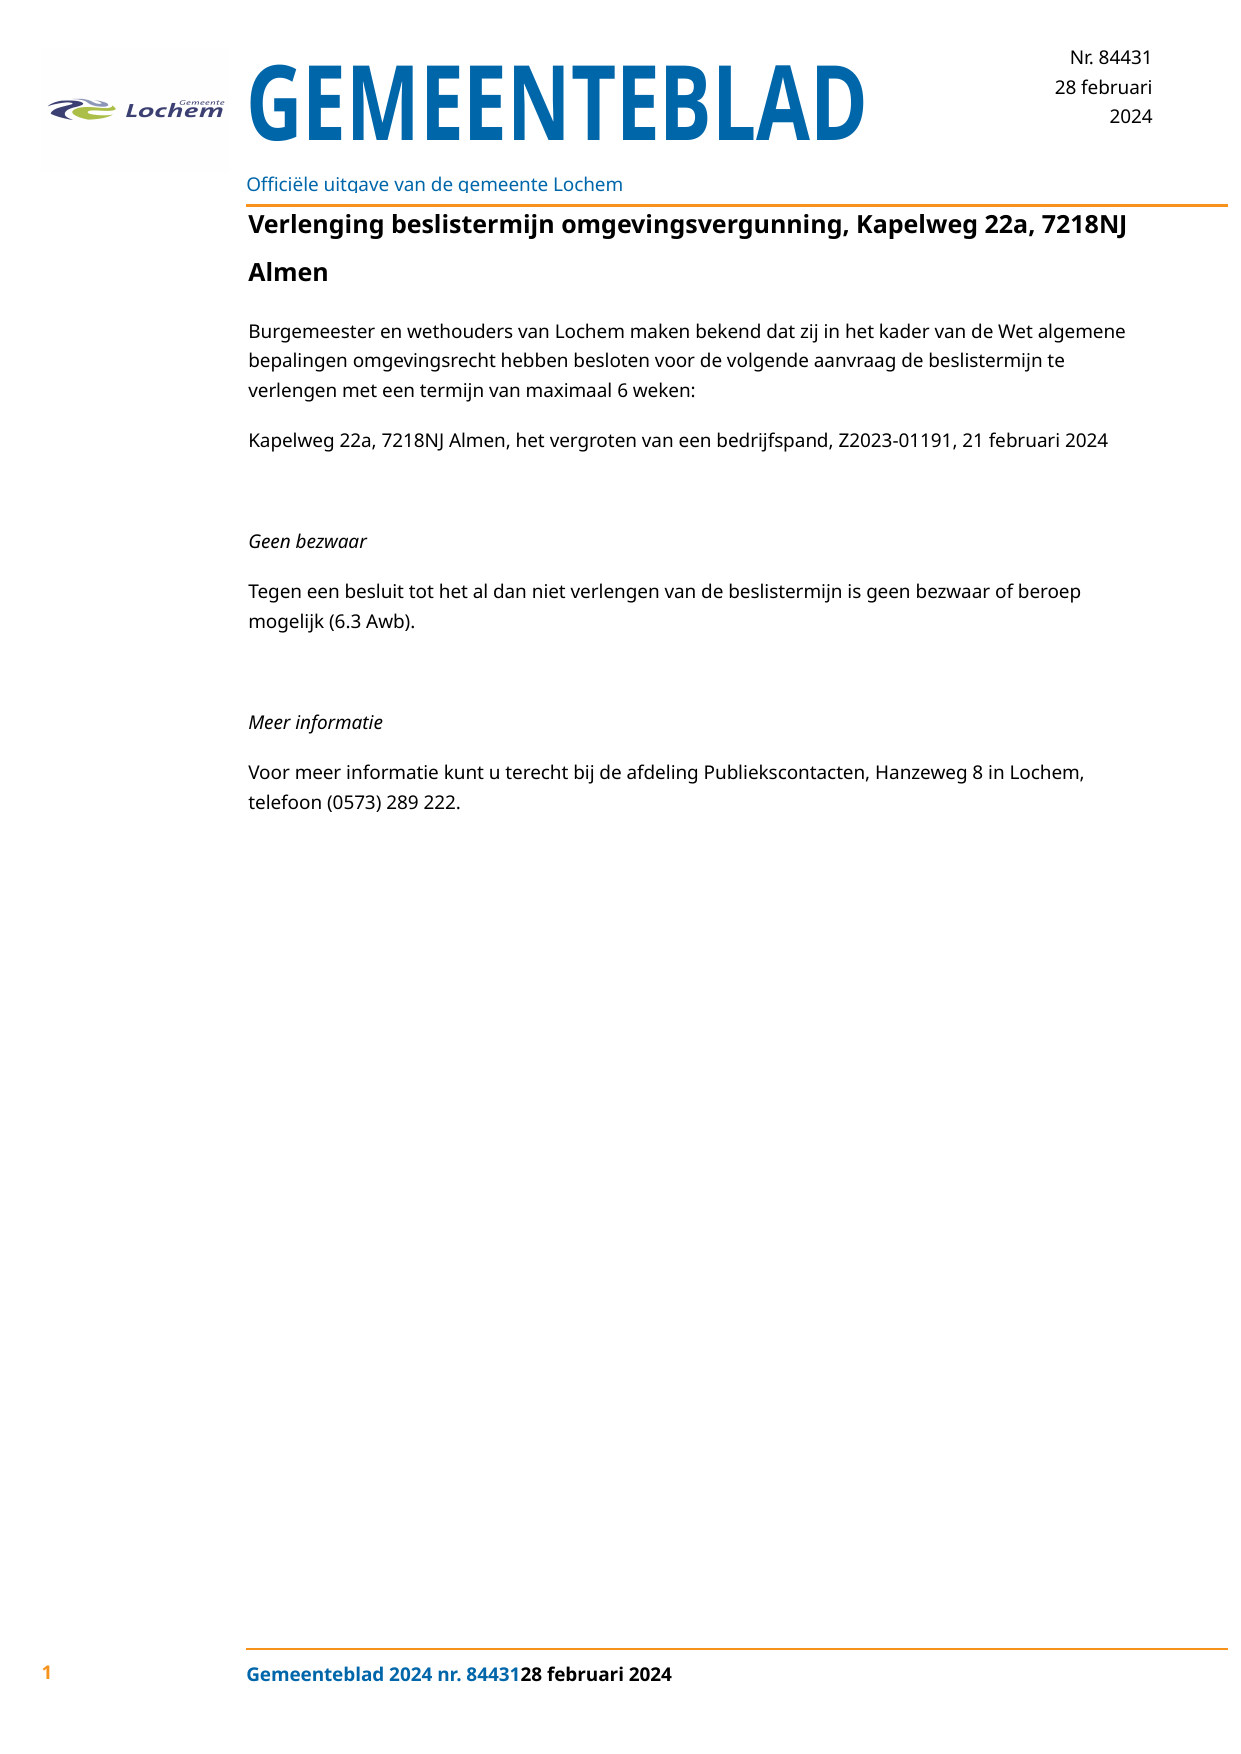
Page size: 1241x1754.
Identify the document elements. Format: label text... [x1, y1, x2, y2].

text Voor meer informatie kunt u terecht bij de afdeling Publiekscontacten, Hanzeweg 8 in Lochem, telefoon (0573) 289 222. [248, 759, 1152, 815]
text Geen bezwaar [248, 528, 1152, 554]
picture [41, 47, 231, 172]
text Meer informatie [248, 709, 1152, 735]
text Tegen een besluit tot het al dan niet verlengen van de beslistermijn is geen bezwaar of beroep mogelijk (6.3 Awb). [248, 579, 1152, 634]
text Burgemeester en wethouders van Lochem maken bekend dat zij in het kader van de Wet algemene bepalingen omgevingsrecht hebben besloten voor de volgende aanvraag de beslistermijn te verlengen met een termijn van maximaal 6 weken: [248, 318, 1152, 403]
text Kapelweg 22a, 7218NJ Almen, het vergroten van een bedrijfspand, Z2023-01191, 21 februari 2024 [248, 427, 1152, 453]
text Verlenging beslistermijn omgevingsvergunning, Kapelweg 22a, 7218NJ Almen [248, 207, 1152, 288]
